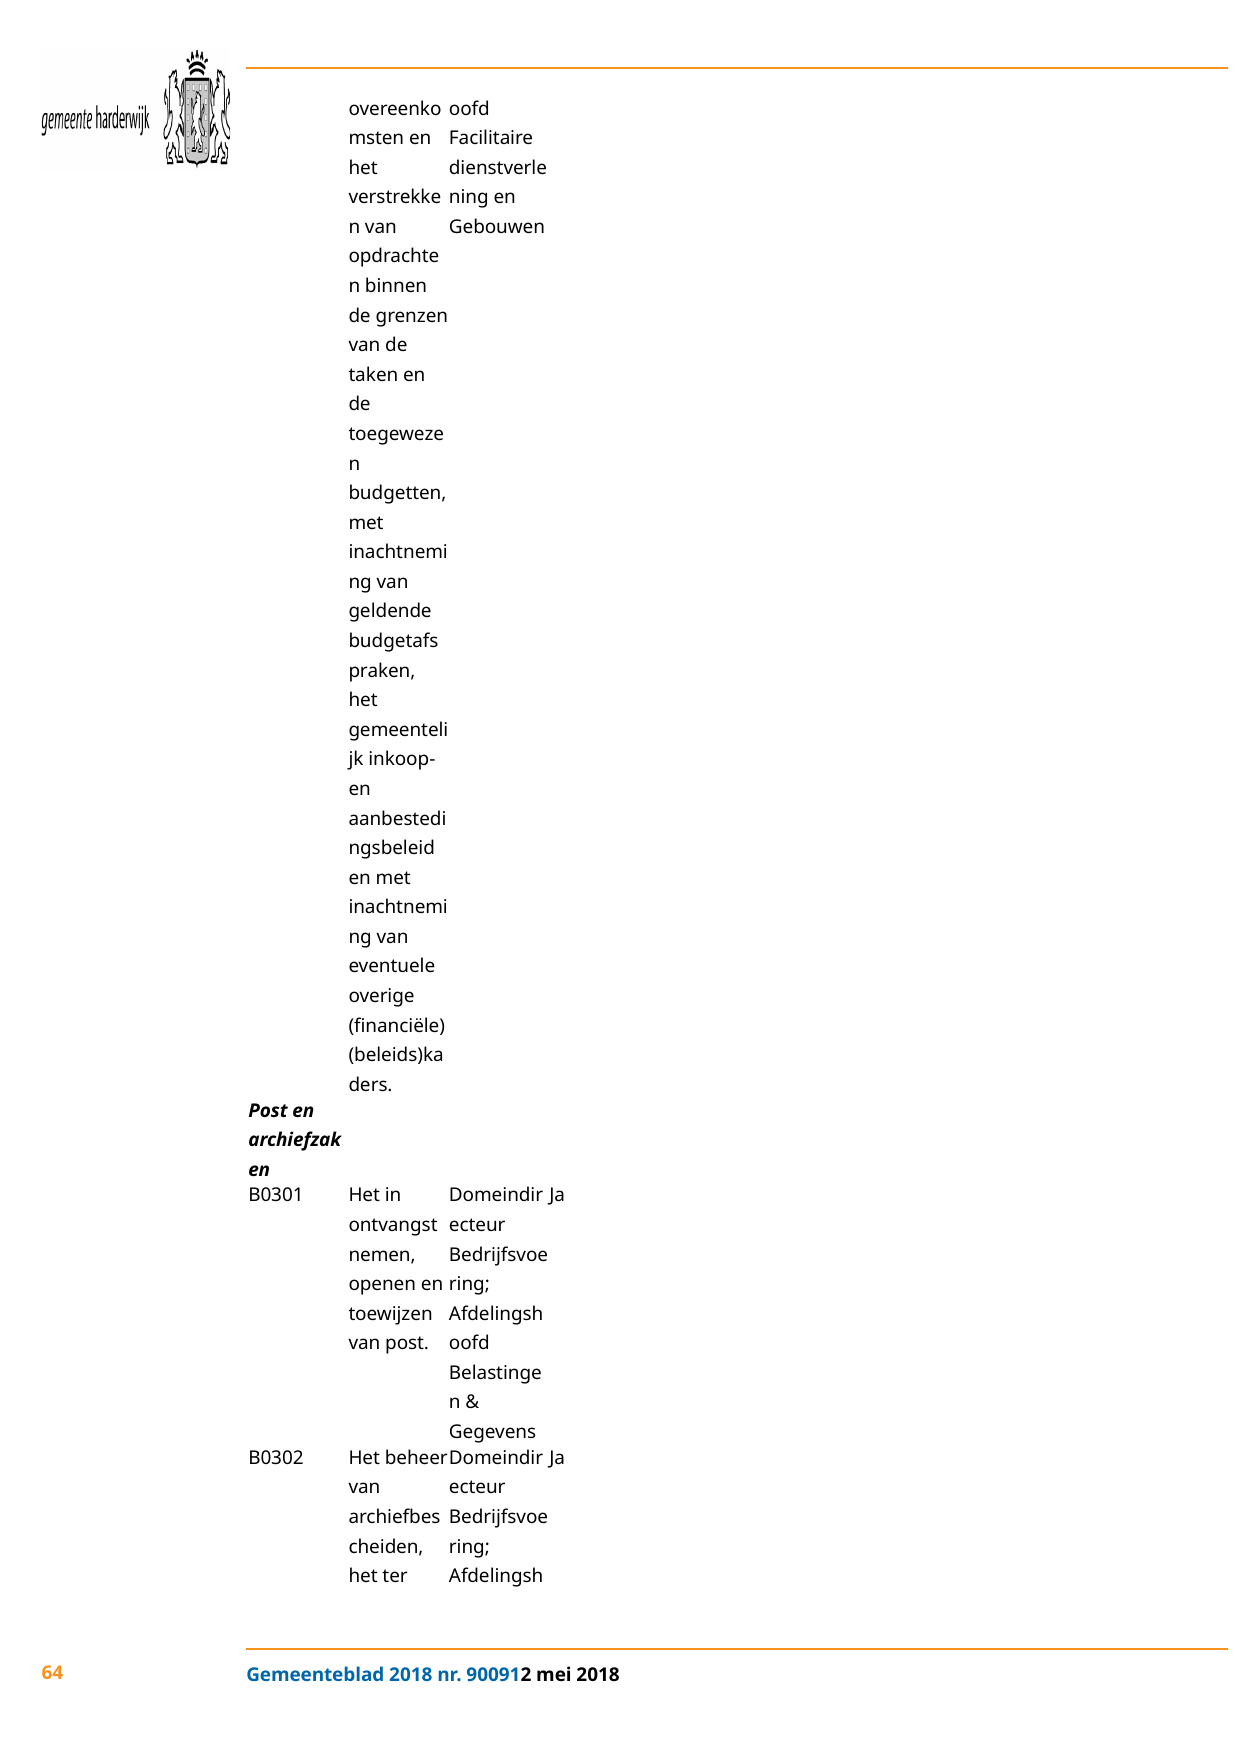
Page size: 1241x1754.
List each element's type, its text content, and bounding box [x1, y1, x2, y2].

table_cell [549, 1097, 649, 1182]
table_cell oofd Facilitaire dienstverlening en Gebouwen [449, 95, 549, 1097]
table_cell overeenkomsten en het verstrekken van opdrachten binnen de grenzen van de taken en de toegewezen budgetten, met inachtneming van geldende budgetafspraken, het gemeentelijk inkoop- en aanbestedingsbeleid en met inachtneming van eventuele overige (financiële) (beleids)kaders. [348, 95, 449, 1097]
table_cell Domeindirecteur Bedrijfsvoering; Afdelingsh [449, 1444, 549, 1588]
table_cell B0302 [248, 1444, 348, 1588]
table_cell B0301 [248, 1182, 348, 1444]
table_cell Ja [549, 1444, 649, 1588]
table_cell [650, 1182, 750, 1444]
table_cell Het beheer van archiefbescheiden, het ter [348, 1444, 449, 1588]
table_cell [248, 95, 348, 1097]
table_cell Het in ontvangst nemen, openen en toewijzen van post. [348, 1182, 449, 1444]
table_cell Ja [549, 1182, 649, 1444]
table_cell Post en archiefzaken [248, 1097, 348, 1182]
table_cell [348, 1097, 449, 1182]
picture [41, 47, 231, 172]
table_cell [549, 95, 649, 1097]
table_cell [449, 1097, 549, 1182]
table_cell Domeindirecteur Bedrijfsvoering; Afdelingshoofd Belastingen & Gegevens [449, 1182, 549, 1444]
table_cell [650, 1444, 750, 1588]
table_cell [650, 1097, 750, 1182]
table_cell [650, 95, 750, 1097]
